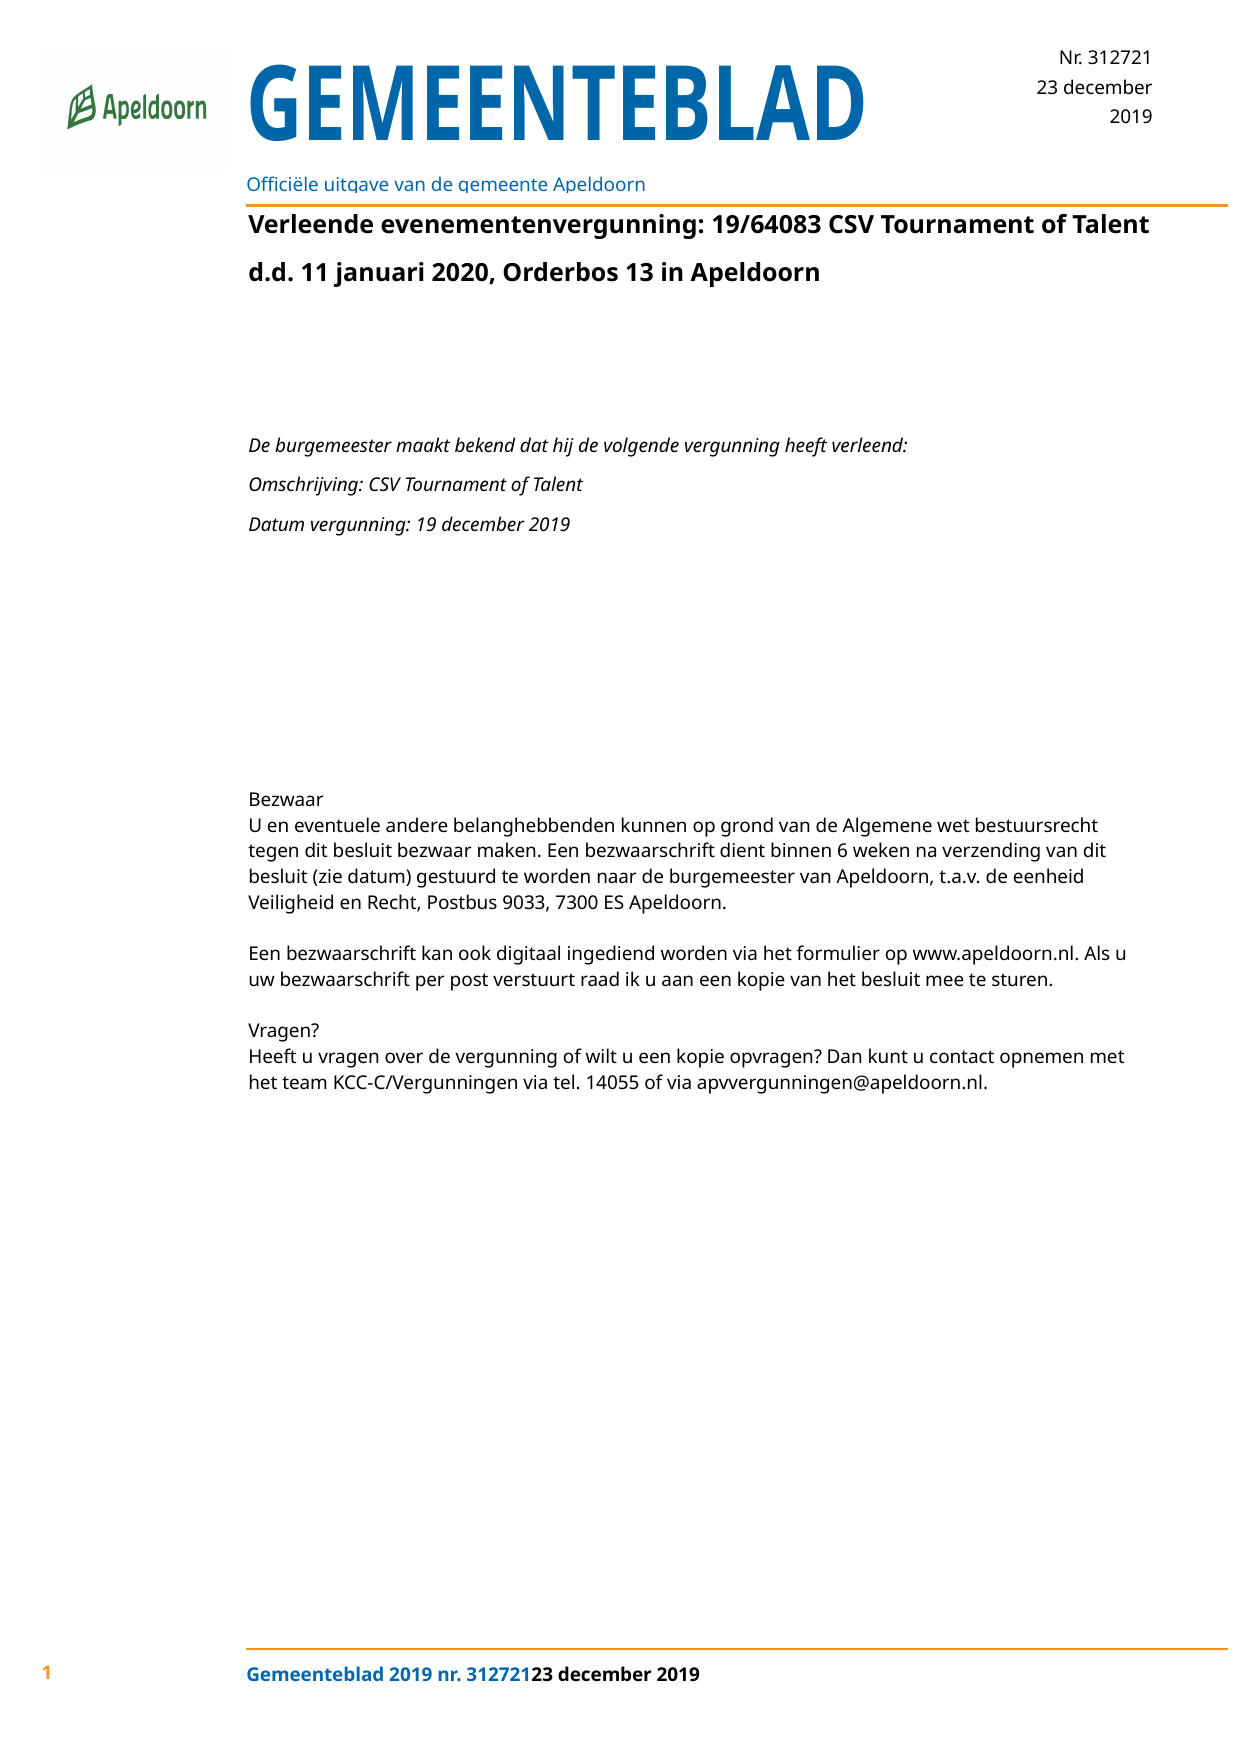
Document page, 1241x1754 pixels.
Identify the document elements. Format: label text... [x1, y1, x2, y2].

text De burgemeester maakt bekend dat hij de volgende vergunning heeft verleend: [248, 432, 1152, 458]
text Een bezwaarschrift kan ook digitaal ingediend worden via het formulier op www.apeldoorn.nl. Als u uw bezwaarschrift per post verstuurt raad ik u aan een kopie van het besluit mee te sturen. [248, 940, 1152, 992]
text Bezwaar [248, 786, 1152, 812]
text Omschrijving: CSV Tournament of Talent [248, 472, 1152, 497]
text U en eventuele andere belanghebbenden kunnen op grond van de Algemene wet bestuursrecht tegen dit besluit bezwaar maken. Een bezwaarschrift dient binnen 6 weken na verzending van dit besluit (zie datum) gestuurd te worden naar de burgemeester van Apeldoorn, t.a.v. de eenheid Veiligheid en Recht, Postbus 9033, 7300 ES Apeldoorn. [248, 812, 1152, 915]
text Verleende evenementenvergunning: 19/64083 CSV Tournament of Talent d.d. 11 januari 2020, Orderbos 13 in Apeldoorn [248, 207, 1152, 288]
picture [41, 47, 231, 172]
text Datum vergunning: 19 december 2019 [248, 511, 1152, 537]
text Vragen? [248, 1018, 1152, 1043]
text Heeft u vragen over de vergunning of wilt u een kopie opvragen? Dan kunt u contact opnemen met het team KCC-C/Vergunningen via tel. 14055 of via apvvergunningen@apeldoorn.nl. [248, 1043, 1152, 1095]
